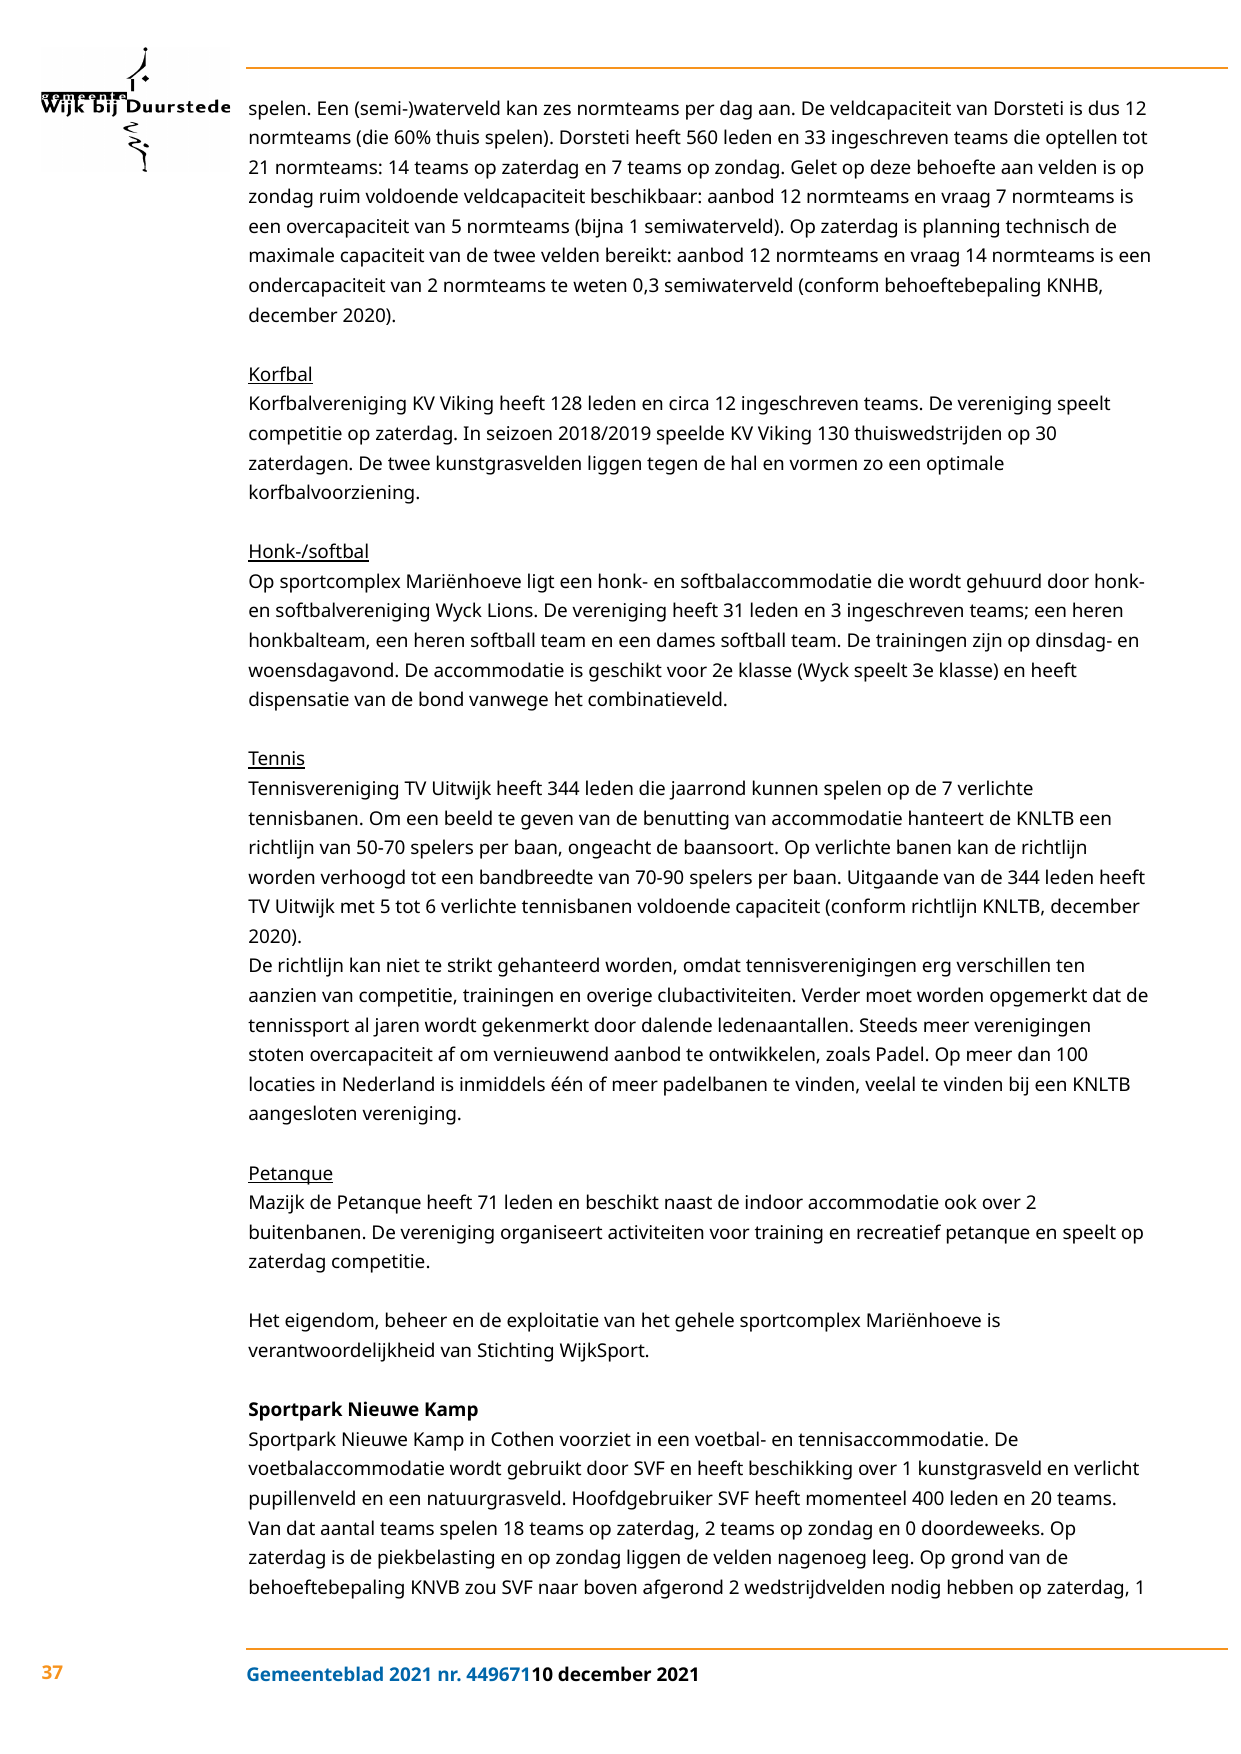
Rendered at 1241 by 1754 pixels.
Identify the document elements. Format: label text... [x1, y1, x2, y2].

text spelen. Een (semi-)waterveld kan zes normteams per dag aan. De veldcapaciteit van Dorsteti is dus 12 normteams (die 60% thuis spelen). Dorsteti heeft 560 leden en 33 ingeschreven teams die optellen tot 21 normteams: 14 teams op zaterdag en 7 teams op zondag. Gelet op deze behoefte aan velden is op zondag ruim voldoende veldcapaciteit beschikbaar: aanbod 12 normteams en vraag 7 normteams is een overcapaciteit van 5 normteams (bijna 1 semiwaterveld). Op zaterdag is planning technisch de maximale capaciteit van de twee velden bereikt: aanbod 12 normteams en vraag 14 normteams is een ondercapaciteit van 2 normteams te weten 0,3 semiwaterveld (conform behoeftebepaling KNHB, december 2020). [248, 95, 1152, 328]
text Honk-/softbal [248, 538, 1152, 564]
picture [41, 47, 231, 172]
text Korfbalvereniging KV Viking heeft 128 leden en circa 12 ingeschreven teams. De vereniging speelt competitie op zaterdag. In seizoen 2018/2019 speelde KV Viking 130 thuiswedstrijden op 30 zaterdagen. De twee kunstgrasvelden liggen tegen de hal en vormen zo een optimale korfbalvoorziening. [248, 391, 1152, 505]
text Sportpark Nieuwe Kamp [248, 1396, 1152, 1422]
text Korfbal [248, 361, 1152, 387]
text Het eigendom, beheer en de exploitatie van het gehele sportcomplex Mariënhoeve is verantwoordelijkheid van Stichting WijkSport. [248, 1308, 1152, 1363]
text Sportpark Nieuwe Kamp in Cothen voorziet in een voetbal- en tennisaccommodatie. De voetbalaccommodatie wordt gebruikt door SVF en heeft beschikking over 1 kunstgrasveld en verlicht pupillenveld en een natuurgrasveld. Hoofdgebruiker SVF heeft momenteel 400 leden en 20 teams. Van dat aantal teams spelen 18 teams op zaterdag, 2 teams op zondag en 0 doordeweeks. Op zaterdag is de piekbelasting en op zondag liggen de velden nagenoeg leeg. Op grond van de behoeftebepaling KNVB zou SVF naar boven afgerond 2 wedstrijdvelden nodig hebben op zaterdag, 1 [248, 1426, 1152, 1600]
text Tennisvereniging TV Uitwijk heeft 344 leden die jaarrond kunnen spelen op de 7 verlichte tennisbanen. Om een beeld te geven van de benutting van accommodatie hanteert de KNLTB een richtlijn van 50-70 spelers per baan, ongeacht de baansoort. Op verlichte banen kan de richtlijn worden verhoogd tot een bandbreedte van 70-90 spelers per baan. Uitgaande van de 344 leden heeft TV Uitwijk met 5 tot 6 verlichte tennisbanen voldoende capaciteit (conform richtlijn KNLTB, december 2020). [248, 775, 1152, 949]
text Op sportcomplex Mariënhoeve ligt een honk- en softbalaccommodatie die wordt gehuurd door honk- en softbalvereniging Wyck Lions. De vereniging heeft 31 leden en 3 ingeschreven teams; een heren honkbalteam, een heren softball team en een dames softball team. De trainingen zijn op dinsdag- en woensdagavond. De accommodatie is geschikt voor 2e klasse (Wyck speelt 3e klasse) en heeft dispensatie van de bond vanwege het combinatieveld. [248, 568, 1152, 712]
text Petanque [248, 1160, 1152, 1186]
text De richtlijn kan niet te strikt gehanteerd worden, omdat tennisverenigingen erg verschillen ten aanzien van competitie, trainingen en overige clubactiviteiten. Verder moet worden opgemerkt dat de tennissport al jaren wordt gekenmerkt door dalende ledenaantallen. Steeds meer verenigingen stoten overcapaciteit af om vernieuwend aanbod te ontwikkelen, zoals Padel. Op meer dan 100 locaties in Nederland is inmiddels één of meer padelbanen te vinden, veelal te vinden bij een KNLTB aangesloten vereniging. [248, 953, 1152, 1126]
text Tennis [248, 746, 1152, 771]
text Mazijk de Petanque heeft 71 leden en beschikt naast de indoor accommodatie ook over 2 buitenbanen. De vereniging organiseert activiteiten voor training en recreatief petanque en speelt op zaterdag competitie. [248, 1189, 1152, 1274]
